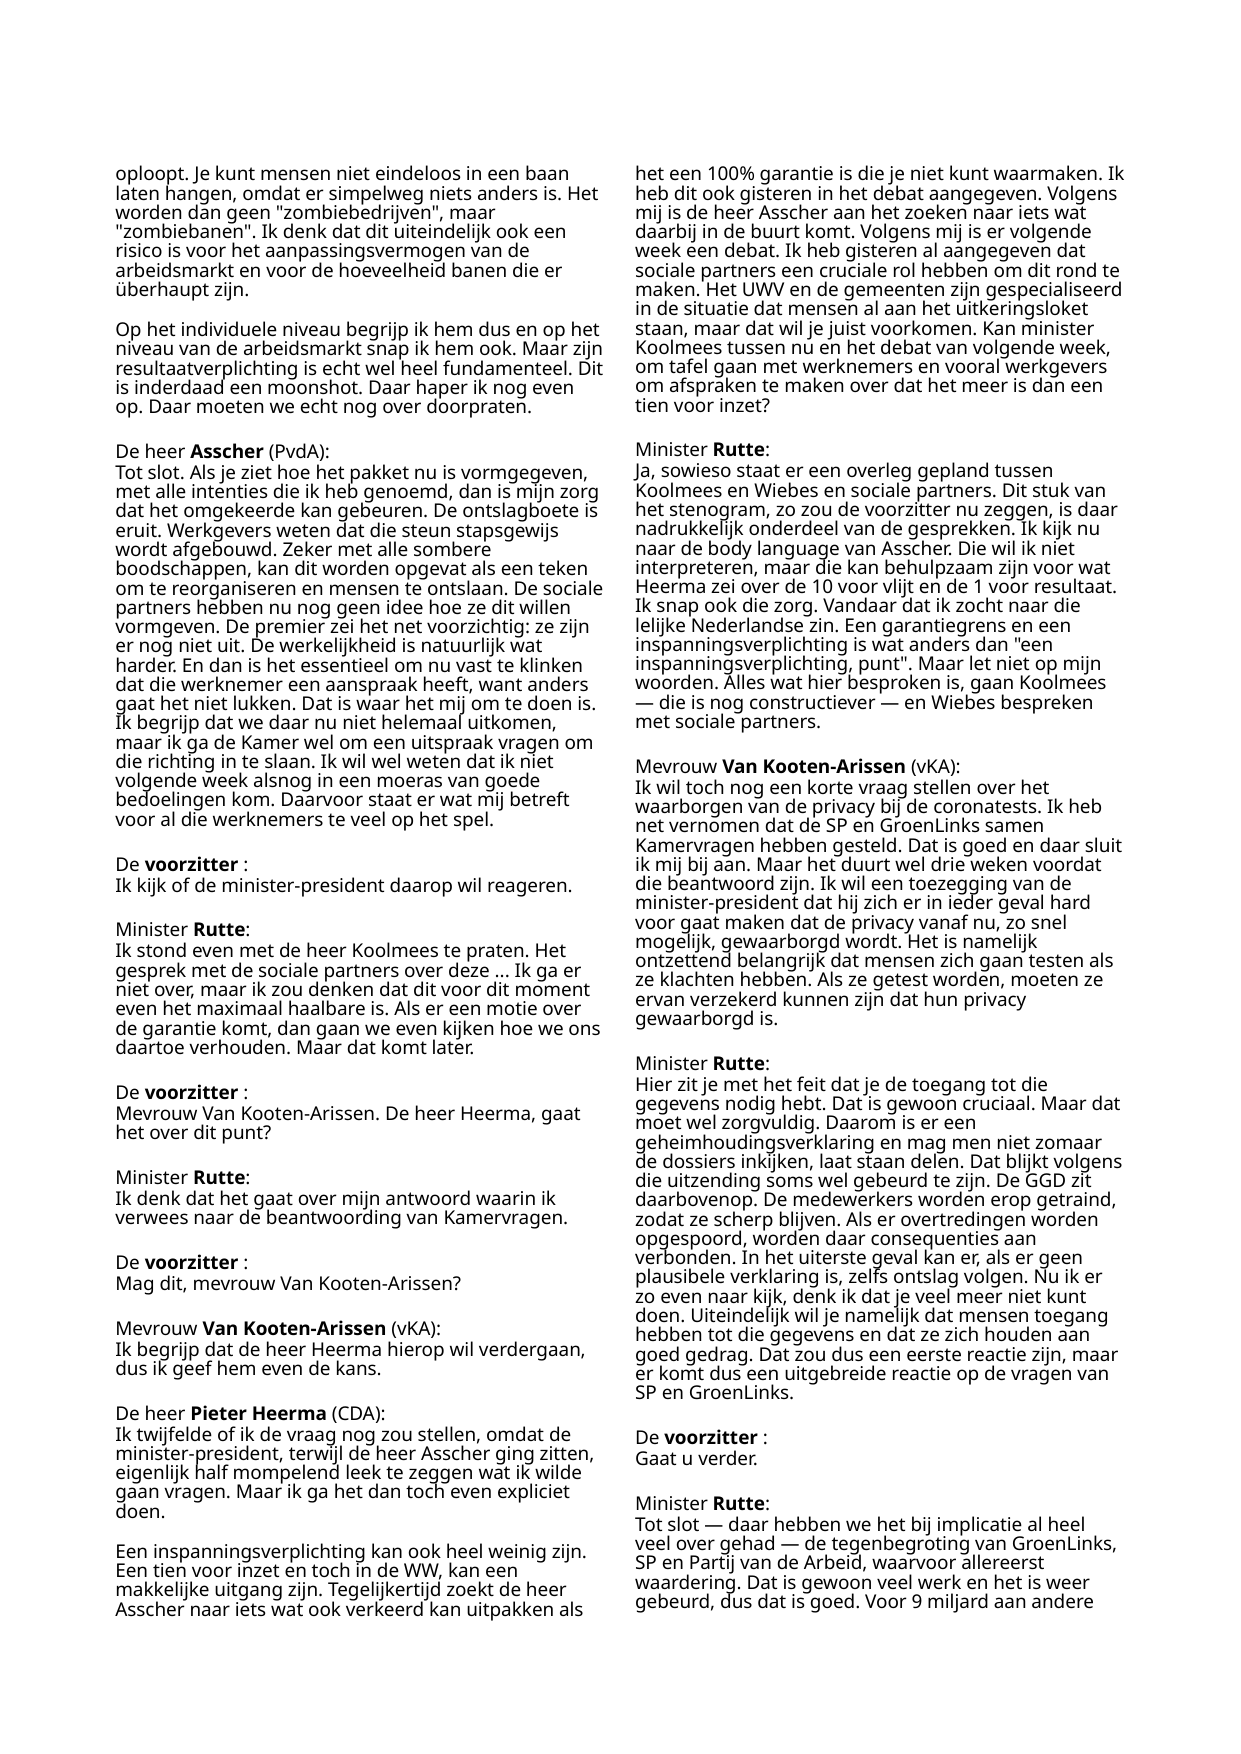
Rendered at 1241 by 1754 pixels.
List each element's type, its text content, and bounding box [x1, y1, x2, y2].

text Tot slot. Als je ziet hoe het pakket nu is vormgegeven, met alle intenties die ik heb genoemd, dan is mijn zorg dat het omgekeerde kan gebeuren. De ontslagboete is eruit. Werkgevers weten dat die steun stapsgewijs wordt afgebouwd. Zeker met alle sombere boodschappen, kan dit worden opgevat als een teken om te reorganiseren en mensen te ontslaan. De sociale partners hebben nu nog geen idee hoe ze dit willen vormgeven. De premier zei het net voorzichtig: ze zijn er nog niet uit. De werkelijkheid is natuurlijk wat harder. En dan is het essentieel om nu vast te klinken dat die werknemer een aanspraak heeft, want anders gaat het niet lukken. Dat is waar het mij om te doen is. Ik begrijp dat we daar nu niet helemaal uitkomen, maar ik ga de Kamer wel om een uitspraak vragen om die richting in te slaan. Ik wil wel weten dat ik niet volgende week alsnog in een moeras van goede bedoelingen kom. Daarvoor staat er wat mij betreft voor al die werknemers te veel op het spel. [115, 464, 605, 830]
text Ik stond even met de heer Koolmees te praten. Het gesprek met de sociale partners over deze ... Ik ga er niet over, maar ik zou denken dat dit voor dit moment even het maximaal haalbare is. Als er een motie over de garantie komt, dan gaan we even kijken hoe we ons daartoe verhouden. Maar dat komt later. [115, 942, 605, 1058]
text Mevrouw Van Kooten-Arissen (vKA): [115, 1315, 605, 1341]
text Ik begrijp dat de heer Heerma hierop wil verdergaan, dus ik geef hem even de kans. [115, 1341, 605, 1379]
text Een inspanningsverplichting kan ook heel weinig zijn. Een tien voor inzet en toch in de WW, kan een makkelijke uitgang zijn. Tegelijkertijd zoekt de heer Asscher naar iets wat ook verkeerd kan uitpakken als [115, 1543, 605, 1620]
text De voorzitter : [635, 1424, 1125, 1450]
text Mevrouw Van Kooten-Arissen (vKA): [635, 753, 1125, 779]
text oploopt. Je kunt mensen niet eindeloos in een baan laten hangen, omdat er simpelweg niets anders is. Het worden dan geen "zombiebedrijven", maar "zombiebanen". Ik denk dat dit uiteindelijk ook een risico is voor het aanpassingsvermogen van de arbeidsmarkt en voor de hoeveelheid banen die er überhaupt zijn. [115, 165, 605, 300]
text Minister Rutte: [115, 917, 605, 942]
text Hier zit je met het feit dat je de toegang tot die gegevens nodig hebt. Dat is gewoon cruciaal. Maar dat moet wel zorgvuldig. Daarom is er een geheimhoudingsverklaring en mag men niet zomaar de dossiers inkijken, laat staan delen. Dat blijkt volgens die uitzending soms wel gebeurd te zijn. De GGD zit daarbovenop. De medewerkers worden erop getraind, zodat ze scherp blijven. Als er overtredingen worden opgespoord, worden daar consequenties aan verbonden. In het uiterste geval kan er, als er geen plausibele verklaring is, zelfs ontslag volgen. Nu ik er zo even naar kijk, denk ik dat je veel meer niet kunt doen. Uiteindelijk wil je namelijk dat mensen toegang hebben tot die gegevens en dat ze zich houden aan goed gedrag. Dat zou dus een eerste reactie zijn, maar er komt dus een uitgebreide reactie op de vragen van SP en GroenLinks. [635, 1076, 1125, 1403]
text Mag dit, mevrouw Van Kooten-Arissen? [115, 1275, 605, 1294]
text Minister Rutte: [635, 1490, 1125, 1516]
text De heer Asscher (PvdA): [115, 438, 605, 464]
text Tot slot — daar hebben we het bij implicatie al heel veel over gehad — de tegenbegroting van GroenLinks, SP en Partij van de Arbeid, waarvoor allereerst waardering. Dat is gewoon veel werk en het is weer gebeurd, dus dat is goed. Voor 9 miljard aan andere [635, 1516, 1125, 1612]
text De voorzitter : [115, 1079, 605, 1104]
text het een 100% garantie is die je niet kunt waarmaken. Ik heb dit ook gisteren in het debat aangegeven. Volgens mij is de heer Asscher aan het zoeken naar iets wat daarbij in de buurt komt. Volgens mij is er volgende week een debat. Ik heb gisteren al aangegeven dat sociale partners een cruciale rol hebben om dit rond te maken. Het UWV en de gemeenten zijn gespecialiseerd in de situatie dat mensen al aan het uitkeringsloket staan, maar dat wil je juist voorkomen. Kan minister Koolmees tussen nu en het debat van volgende week, om tafel gaan met werknemers en vooral werkgevers om afspraken te maken over dat het meer is dan een tien voor inzet? [635, 165, 1125, 416]
text Mevrouw Van Kooten-Arissen. De heer Heerma, gaat het over dit punt? [115, 1104, 605, 1143]
text Ik twijfelde of ik de vraag nog zou stellen, omdat de minister-president, terwijl de heer Asscher ging zitten, eigenlijk half mompelend leek te zeggen wat ik wilde gaan vragen. Maar ik ga het dan toch even expliciet doen. [115, 1426, 605, 1522]
text De voorzitter : [115, 851, 605, 877]
text De heer Pieter Heerma (CDA): [115, 1400, 605, 1426]
text De voorzitter : [115, 1249, 605, 1275]
text Op het individuele niveau begrijp ik hem dus en op het niveau van de arbeidsmarkt snap ik hem ook. Maar zijn resultaatverplichting is echt wel heel fundamenteel. Dit is inderdaad een moonshot. Daar haper ik nog even op. Daar moeten we echt nog over doorpraten. [115, 321, 605, 417]
text Ik kijk of de minister-president daarop wil reageren. [115, 877, 605, 896]
text Ik wil toch nog een korte vraag stellen over het waarborgen van de privacy bij de coronatests. Ik heb net vernomen dat de SP en GroenLinks samen Kamervragen hebben gesteld. Dat is goed en daar sluit ik mij bij aan. Maar het duurt wel drie weken voordat die beantwoord zijn. Ik wil een toezegging van de minister-president dat hij zich er in ieder geval hard voor gaat maken dat de privacy vanaf nu, zo snel mogelijk, gewaarborgd wordt. Het is namelijk ontzettend belangrijk dat mensen zich gaan testen als ze klachten hebben. Als ze getest worden, moeten ze ervan verzekerd kunnen zijn dat hun privacy gewaarborgd is. [635, 779, 1125, 1029]
text Ja, sowieso staat er een overleg gepland tussen Koolmees en Wiebes en sociale partners. Dit stuk van het stenogram, zo zou de voorzitter nu zeggen, is daar nadrukkelijk onderdeel van de gesprekken. Ik kijk nu naar de body language van Asscher. Die wil ik niet interpreteren, maar die kan behulpzaam zijn voor wat Heerma zei over de 10 voor vlijt en de 1 voor resultaat. Ik snap ook die zorg. Vandaar dat ik zocht naar die lelijke Nederlandse zin. Een garantiegrens en een inspanningsverplichting is wat anders dan "een inspanningsverplichting, punt". Maar let niet op mijn woorden. Alles wat hier besproken is, gaan Koolmees — die is nog constructiever — en Wiebes bespreken met sociale partners. [635, 462, 1125, 732]
text Gaat u verder. [635, 1450, 1125, 1469]
text Minister Rutte: [635, 1050, 1125, 1076]
text Minister Rutte: [115, 1164, 605, 1190]
text Ik denk dat het gaat over mijn antwoord waarin ik verwees naar de beantwoording van Kamervragen. [115, 1190, 605, 1228]
text Minister Rutte: [635, 437, 1125, 462]
